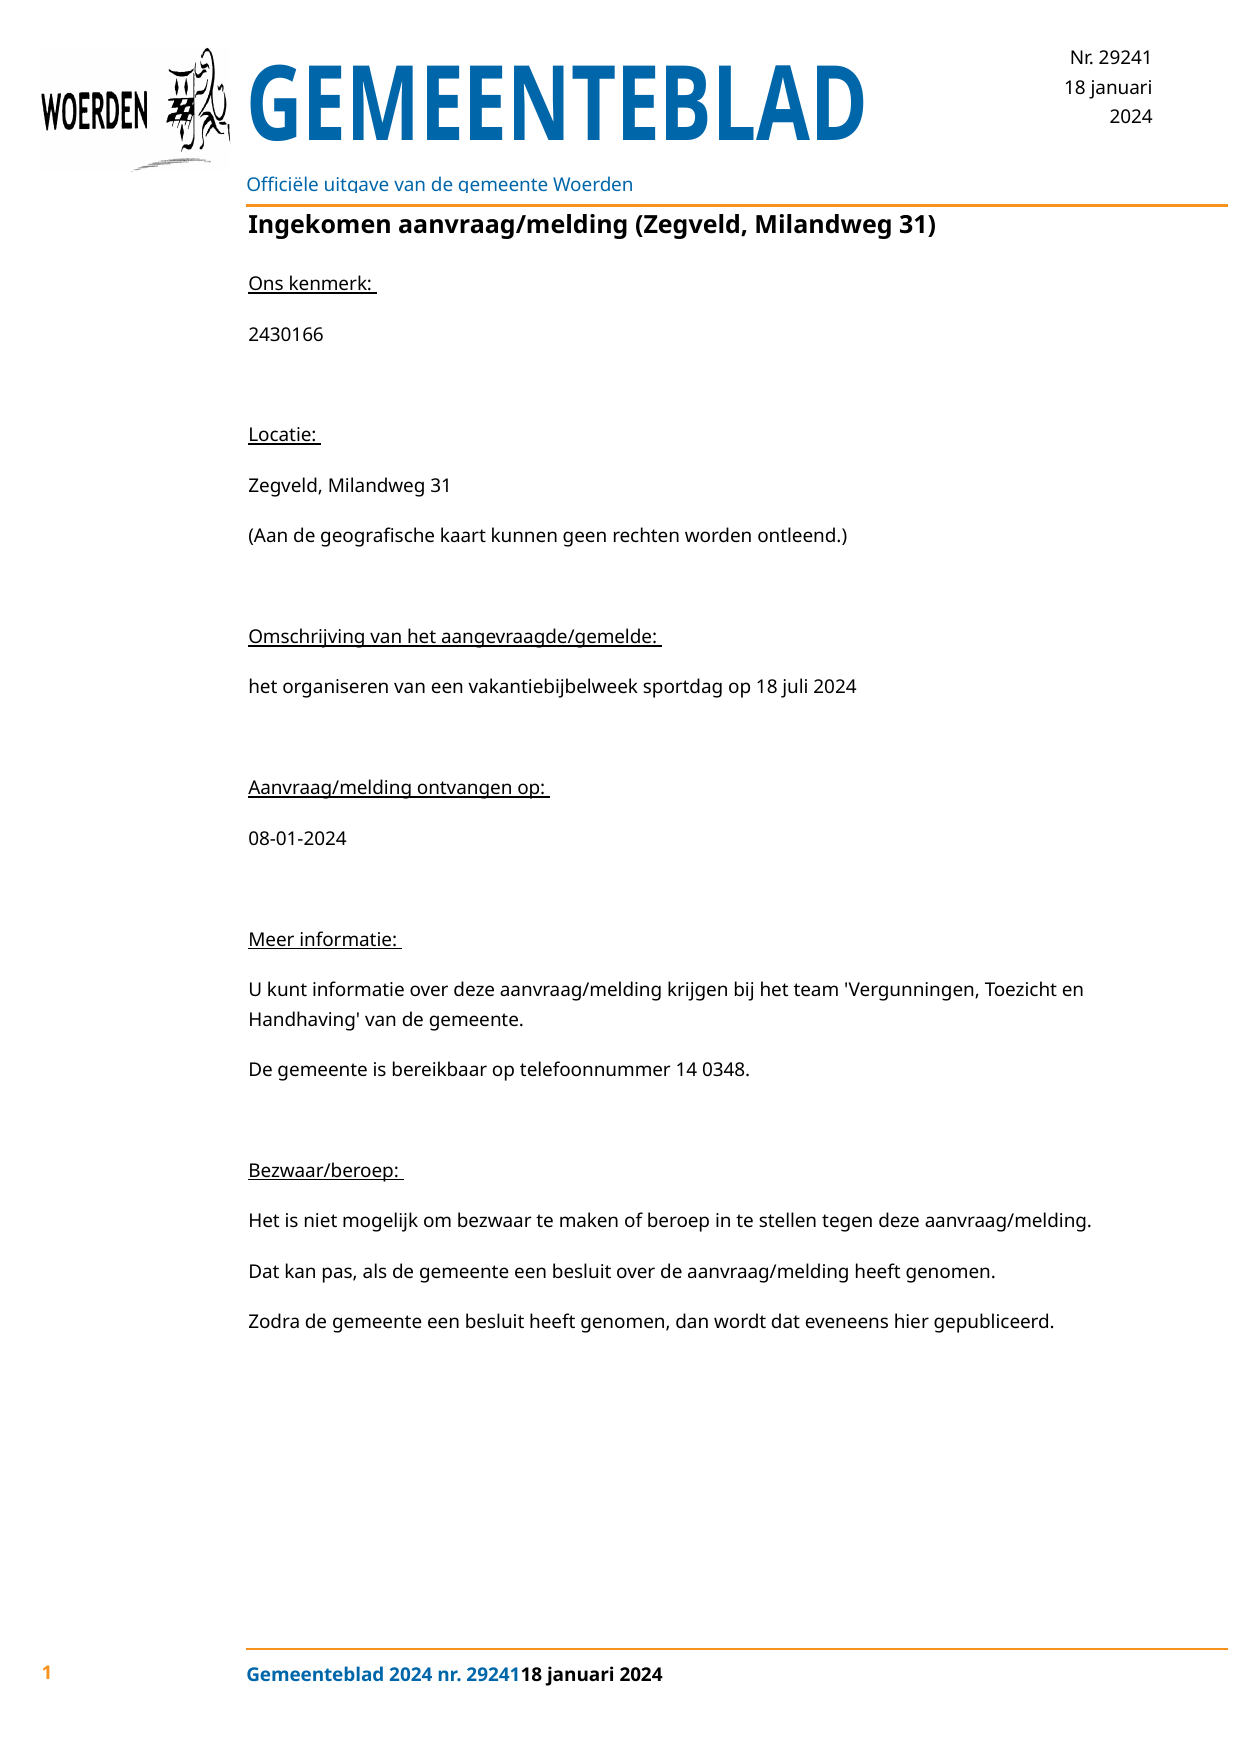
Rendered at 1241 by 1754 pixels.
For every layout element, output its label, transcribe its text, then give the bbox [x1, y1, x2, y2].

text het organiseren van een vakantiebijbelweek sportdag op 18 juli 2024 [248, 674, 1152, 699]
text De gemeente is bereikbaar op telefoonnummer 14 0348. [248, 1056, 1152, 1082]
text Locatie: [248, 422, 1152, 447]
text Bezwaar/beroep: [248, 1157, 1152, 1183]
text 08-01-2024 [248, 825, 1152, 851]
text 2430166 [248, 321, 1152, 346]
text Dat kan pas, als de gemeente een besluit over de aanvraag/melding heeft genomen. [248, 1258, 1152, 1283]
text U kunt informatie over deze aanvraag/melding krijgen bij het team 'Vergunningen, Toezicht en Handhaving' van de gemeente. [248, 976, 1152, 1031]
picture [41, 47, 231, 172]
text Zodra de gemeente een besluit heeft genomen, dan wordt dat eveneens hier gepubliceerd. [248, 1308, 1152, 1334]
text Omschrijving van het aangevraagde/gemelde: [248, 623, 1152, 649]
text Meer informatie: [248, 926, 1152, 951]
text Aanvraag/melding ontvangen op: [248, 774, 1152, 800]
text (Aan de geografische kaart kunnen geen rechten worden ontleend.) [248, 522, 1152, 548]
text Ingekomen aanvraag/melding (Zegveld, Milandweg 31) [248, 207, 1152, 241]
text Zegveld, Milandweg 31 [248, 472, 1152, 498]
text Ons kenmerk: [248, 270, 1152, 296]
text Het is niet mogelijk om bezwaar te maken of beroep in te stellen tegen deze aanvraag/melding. [248, 1207, 1152, 1233]
